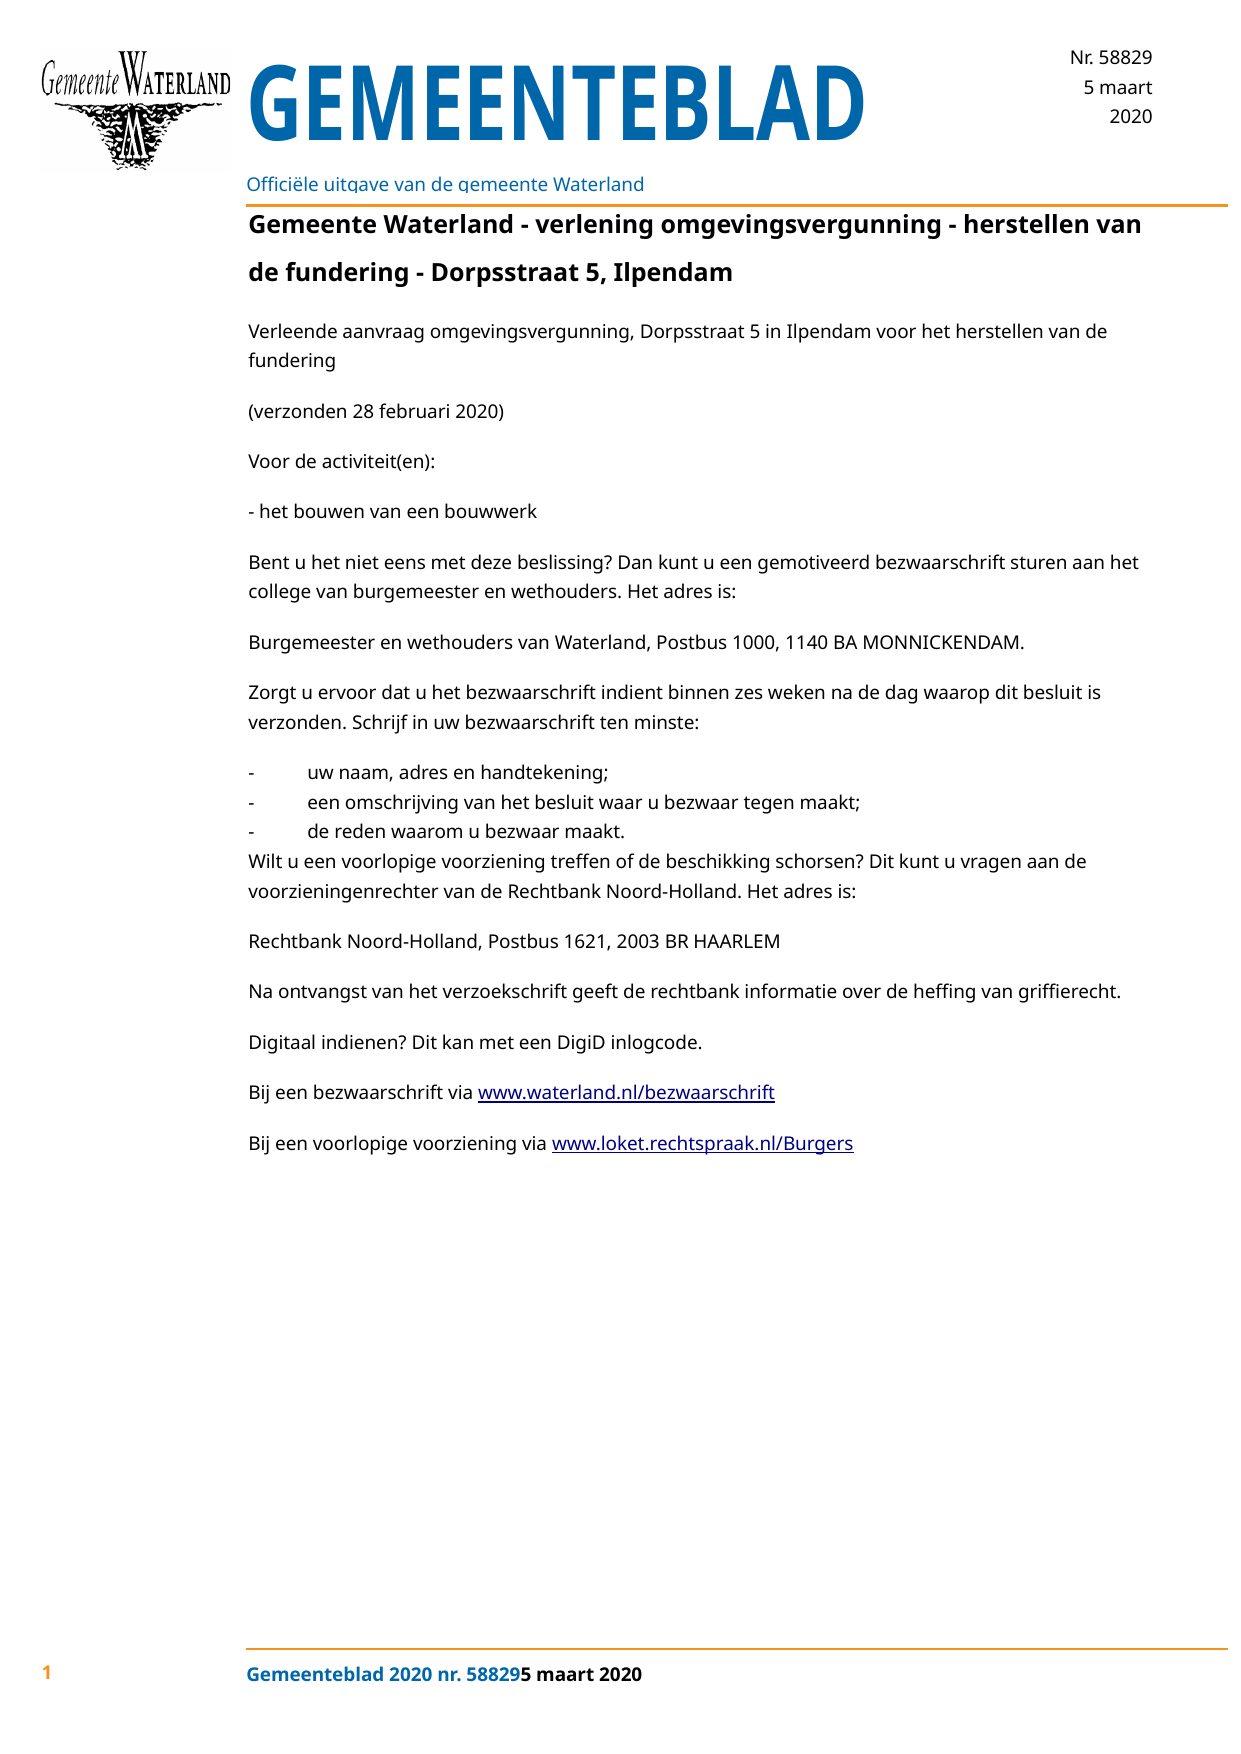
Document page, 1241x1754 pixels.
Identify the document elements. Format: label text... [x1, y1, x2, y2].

text Rechtbank Noord-Holland, Postbus 1621, 2003 BR HAARLEM [248, 928, 1152, 954]
list de reden waarom u bezwaar maakt. [248, 819, 1152, 844]
text Gemeente Waterland - verlening omgevingsvergunning - herstellen van de fundering - Dorpsstraat 5, Ilpendam [248, 207, 1152, 288]
text Burgemeester en wethouders van Waterland, Postbus 1000, 1140 BA MONNICKENDAM. [248, 629, 1152, 655]
list een omschrijving van het besluit waar u bezwaar tegen maakt; [248, 789, 1152, 815]
text Bij een bezwaarschrift via www.waterland.nl/bezwaarschrift [248, 1079, 1152, 1105]
text Zorgt u ervoor dat u het bezwaarschrift indient binnen zes weken na de dag waarop dit besluit is verzonden. Schrijf in uw bezwaarschrift ten minste: [248, 679, 1152, 735]
text Voor de activiteit(en): [248, 448, 1152, 474]
text Na ontvangst van het verzoekschrift geeft de rechtbank informatie over de heffing van griffierecht. [248, 979, 1152, 1004]
text Digitaal indienen? Dit kan met een DigiD inlogcode. [248, 1029, 1152, 1055]
text Wilt u een voorlopige voorziening treffen of de beschikking schorsen? Dit kunt u vragen aan de voorzieningenrechter van de Rechtbank Noord-Holland. Het adres is: [248, 848, 1152, 904]
text Bent u het niet eens met deze beslissing? Dan kunt u een gemotiveerd bezwaarschrift sturen aan het college van burgemeester en wethouders. Het adres is: [248, 549, 1152, 604]
text - het bouwen van een bouwwerk [248, 499, 1152, 524]
list uw naam, adres en handtekening; [248, 759, 1152, 785]
picture [41, 47, 231, 172]
text (verzonden 28 februari 2020) [248, 398, 1152, 424]
text Verleende aanvraag omgevingsvergunning, Dorpsstraat 5 in Ilpendam voor het herstellen van de fundering [248, 318, 1152, 373]
text Bij een voorlopige voorziening via www.loket.rechtspraak.nl/Burgers [248, 1130, 1152, 1156]
